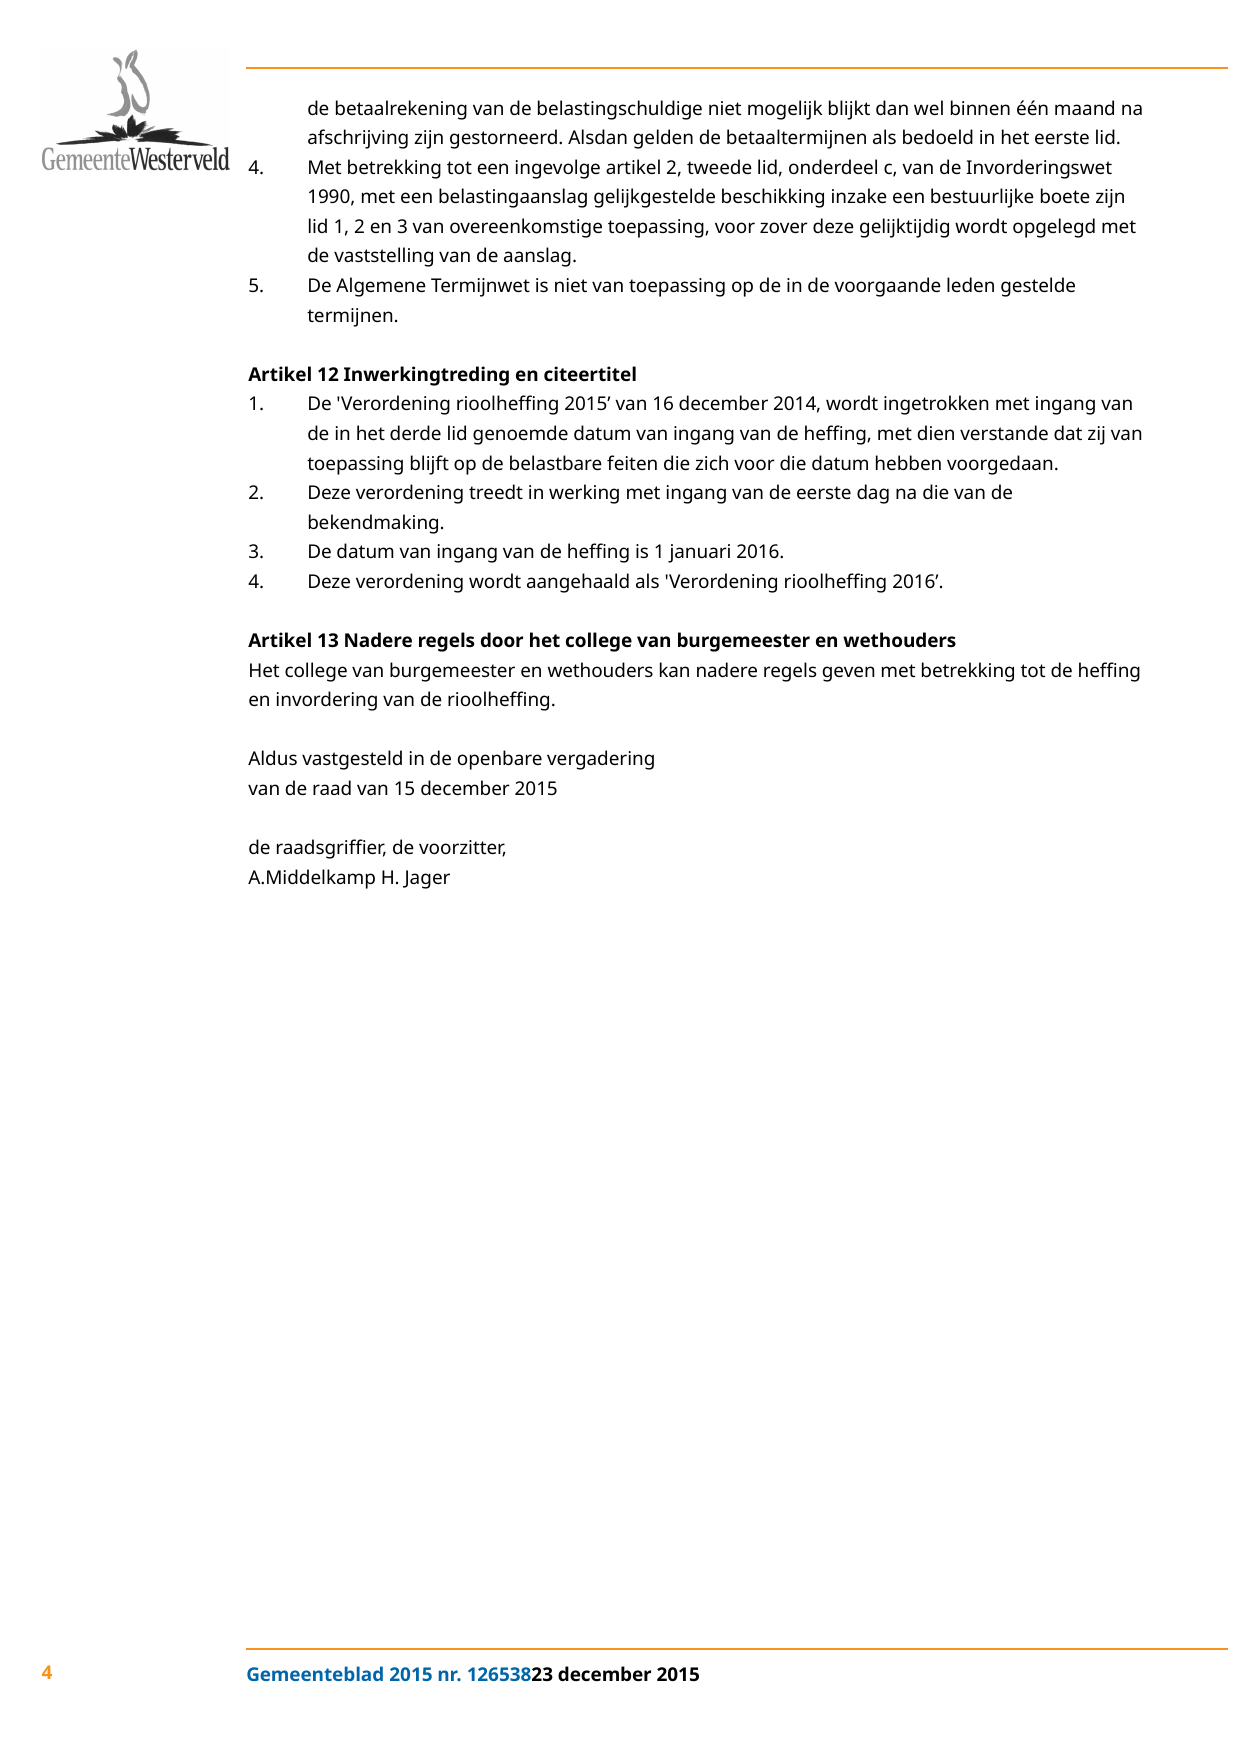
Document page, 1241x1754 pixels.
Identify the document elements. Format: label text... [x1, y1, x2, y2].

list De datum van ingang van de heffing is 1 januari 2016. [248, 538, 1152, 564]
list Deze verordening wordt aangehaald als 'Verordening rioolheffing 2016’. [248, 568, 1152, 594]
text A.Middelkamp H. Jager [248, 864, 1152, 890]
list De Algemene Termijnwet is niet van toepassing op de in de voorgaande leden gestelde termijnen. [248, 272, 1152, 328]
text Het college van burgemeester en wethouders kan nadere regels geven met betrekking tot de heffing en invordering van de rioolheffing. [248, 657, 1152, 712]
list De 'Verordening rioolheffing 2015’ van 16 december 2014, wordt ingetrokken met ingang van de in het derde lid genoemde datum van ingang van de heffing, met dien verstande dat zij van toepassing blijft op de belastbare feiten die zich voor die datum hebben voorgedaan. [248, 391, 1152, 476]
list Met betrekking tot een ingevolge artikel 2, tweede lid, onderdeel c, van de Invorderingswet 1990, met een belastingaanslag gelijkgestelde beschikking inzake een bestuurlijke boete zijn lid 1, 2 en 3 van overeenkomstige toepassing, voor zover deze gelijktijdig wordt opgelegd met de vaststelling van de aanslag. [248, 154, 1152, 268]
list Deze verordening treedt in werking met ingang van de eerste dag na die van de bekendmaking. [248, 479, 1152, 535]
list de betaalrekening van de belastingschuldige niet mogelijk blijkt dan wel binnen één maand na afschrijving zijn gestorneerd. Alsdan gelden de betaaltermijnen als bedoeld in het eerste lid. [248, 95, 1152, 150]
picture [41, 47, 231, 172]
text Artikel 13 Nadere regels door het college van burgemeester en wethouders [248, 627, 1152, 653]
text van de raad van 15 december 2015 [248, 775, 1152, 801]
text de raadsgriffier, de voorzitter, [248, 834, 1152, 860]
text Aldus vastgesteld in de openbare vergadering [248, 746, 1152, 771]
text Artikel 12 Inwerkingtreding en citeertitel [248, 361, 1152, 387]
